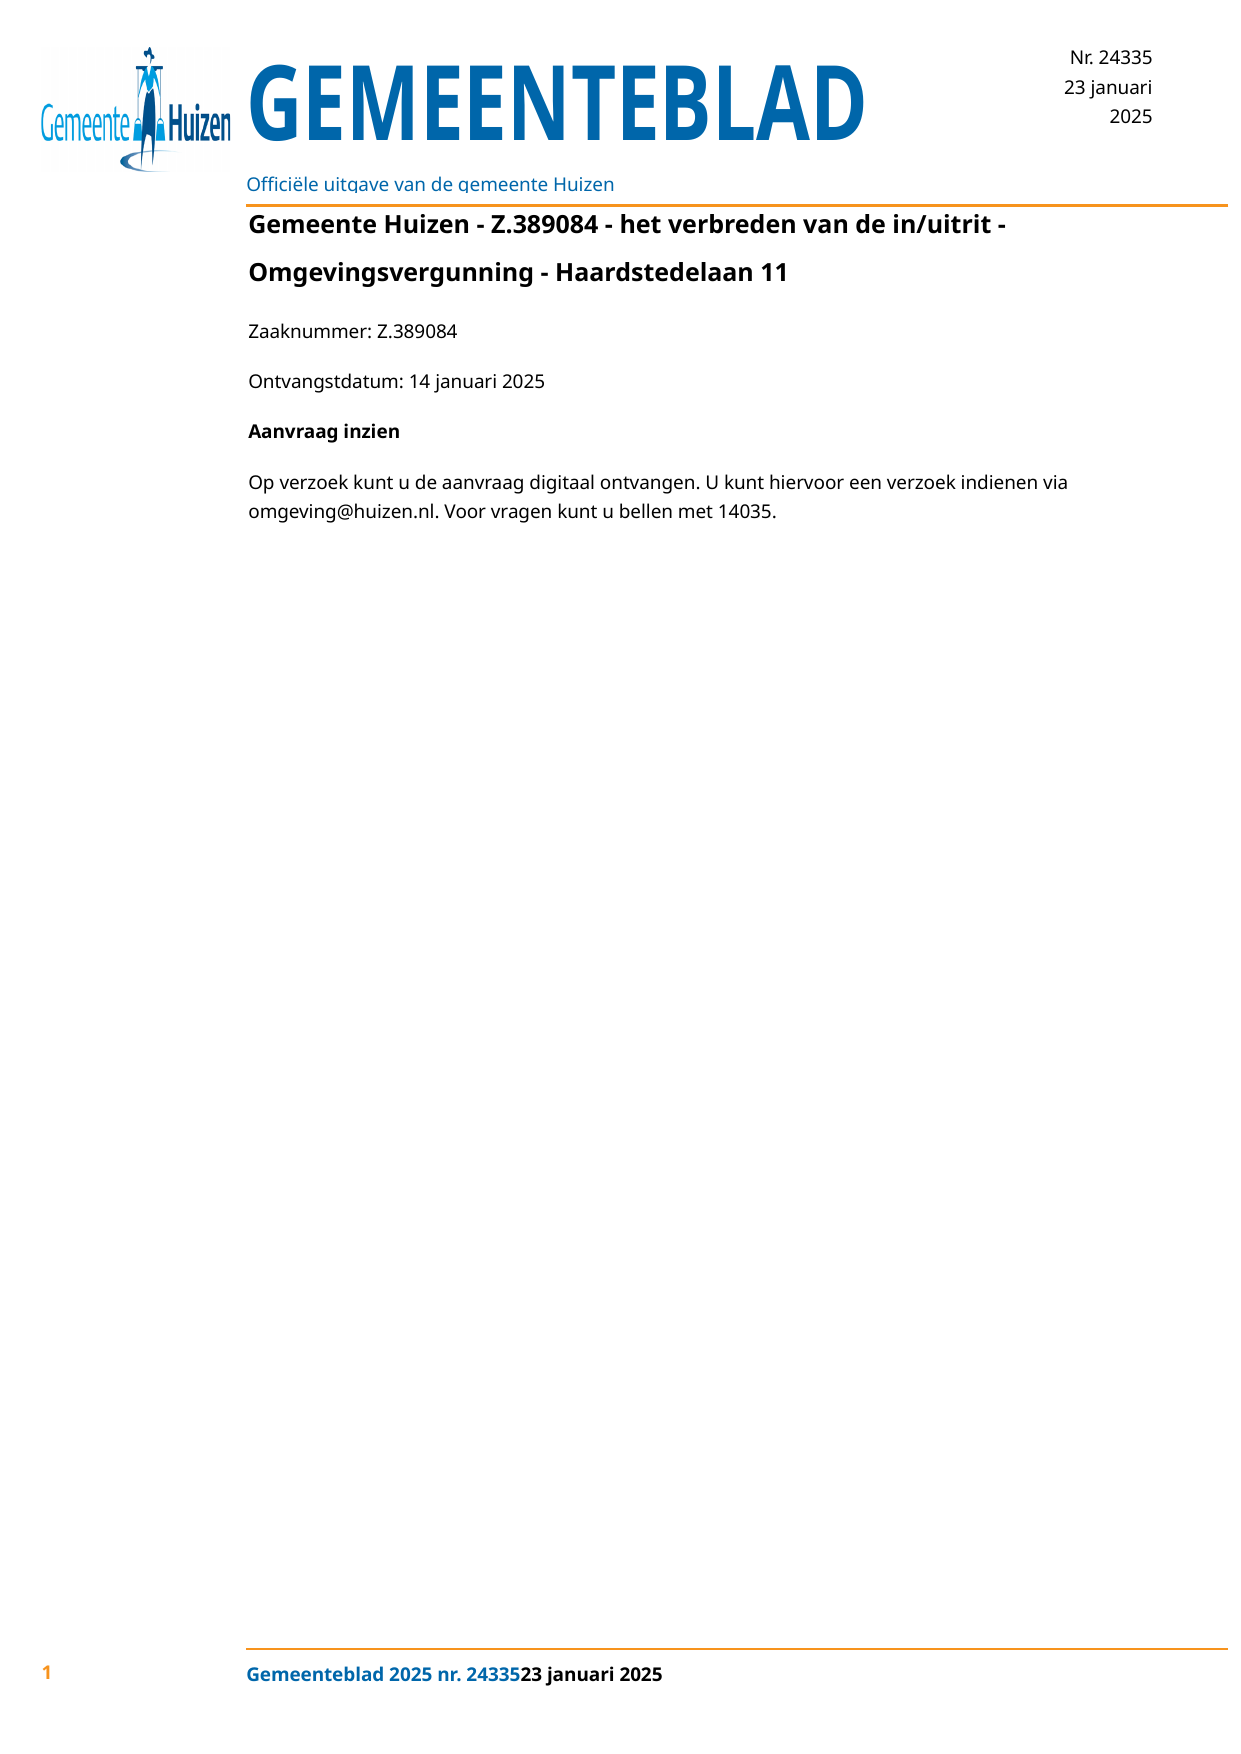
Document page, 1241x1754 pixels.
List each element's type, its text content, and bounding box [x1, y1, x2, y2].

text Op verzoek kunt u de aanvraag digitaal ontvangen. U kunt hiervoor een verzoek indienen via omgeving@huizen.nl. Voor vragen kunt u bellen met 14035. [248, 469, 1152, 524]
text Ontvangstdatum: 14 januari 2025 [248, 368, 1152, 394]
text Aanvraag inzien [248, 419, 1152, 444]
picture [41, 47, 231, 172]
text Gemeente Huizen - Z.389084 - het verbreden van de in/uitrit - Omgevingsvergunning - Haardstedelaan 11 [248, 207, 1152, 288]
text Zaaknummer: Z.389084 [248, 318, 1152, 344]
